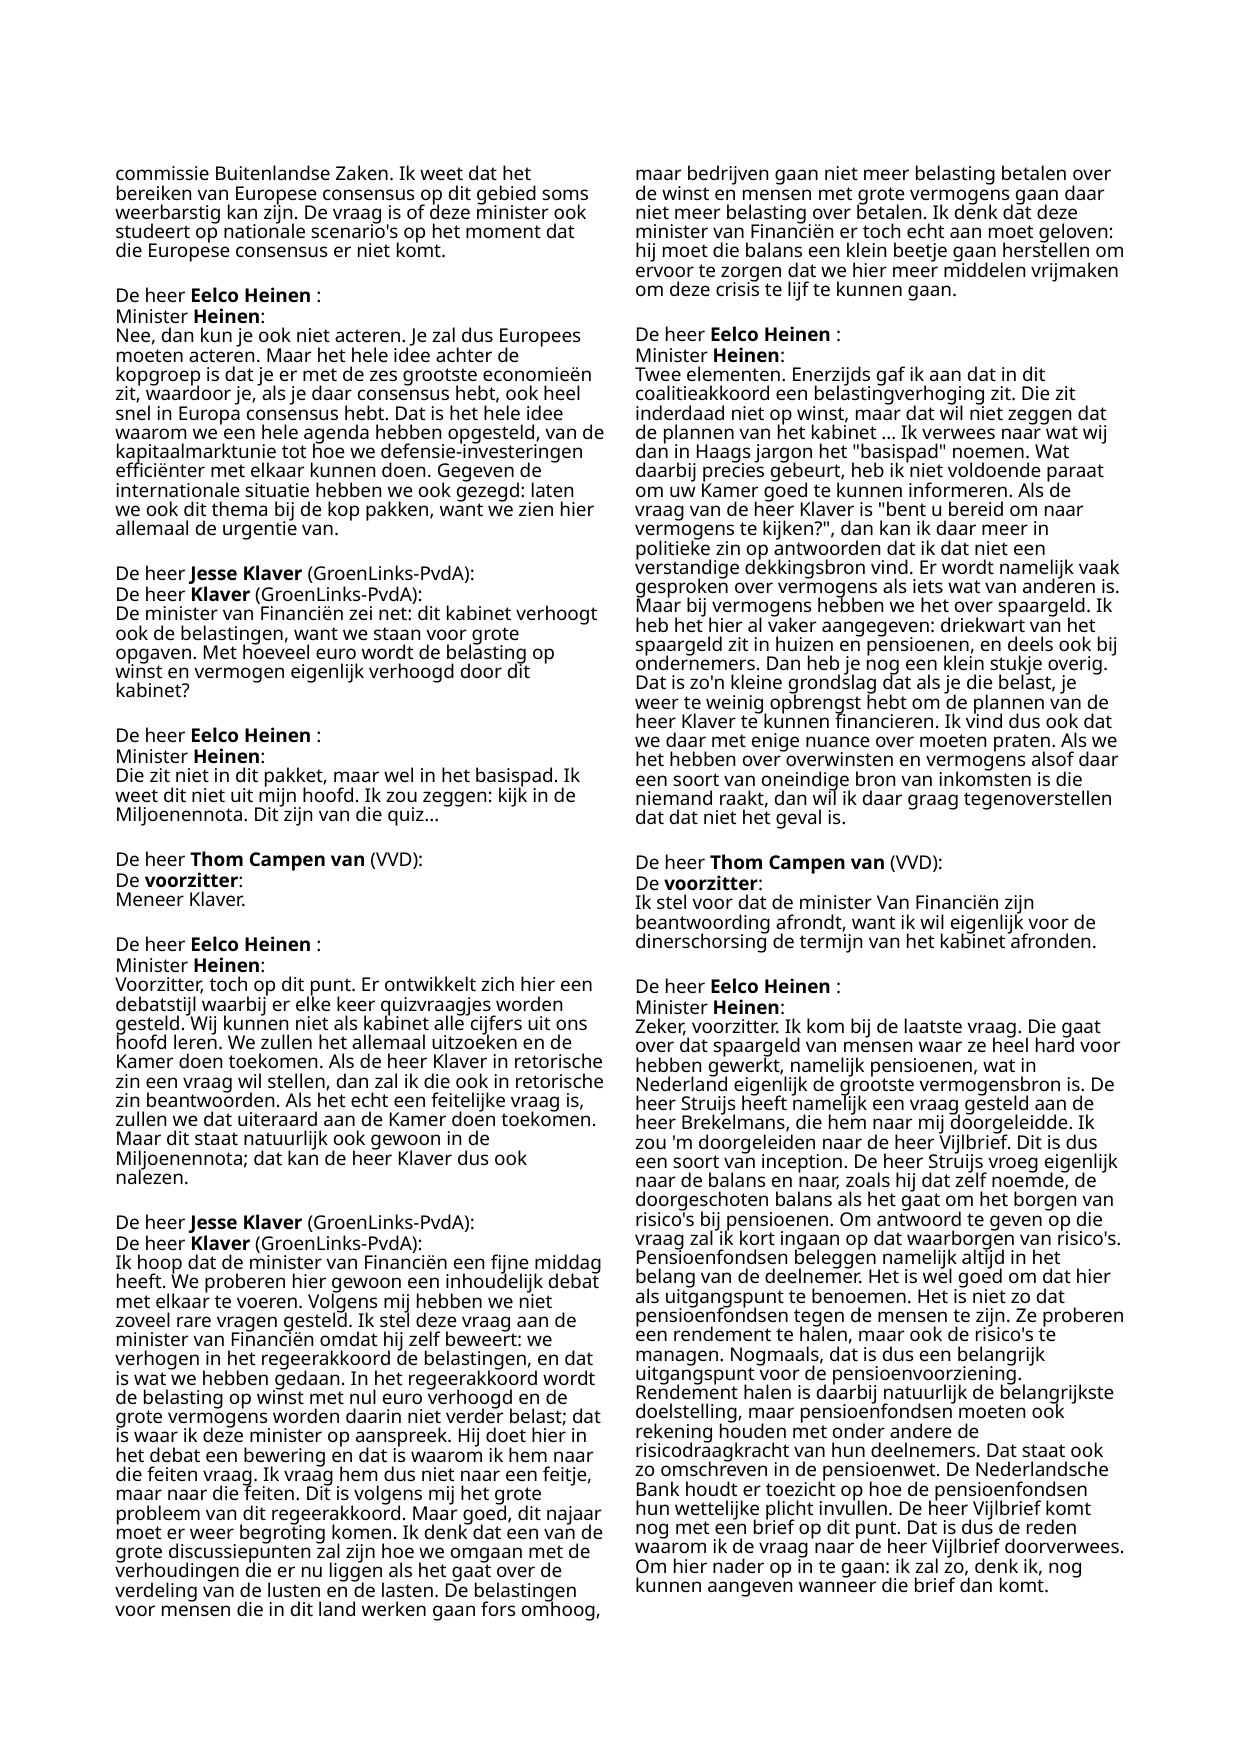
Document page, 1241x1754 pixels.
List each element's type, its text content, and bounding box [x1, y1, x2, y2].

text De heer Thom Campen van (VVD): [115, 846, 605, 872]
text De heer Eelco Heinen : [635, 321, 1125, 347]
text Minister Heinen: [115, 308, 605, 327]
text commissie Buitenlandse Zaken. Ik weet dat het bereiken van Europese consensus op dit gebied soms weerbarstig kan zijn. De vraag is of deze minister ook studeert op nationale scenario's op het moment dat die Europese consensus er niet komt. [115, 165, 605, 262]
text Ik hoop dat de minister van Financiën een fijne middag heeft. We proberen hier gewoon een inhoudelijk debat met elkaar te voeren. Volgens mij hebben we niet zoveel rare vragen gesteld. Ik stel deze vraag aan de minister van Financiën omdat hij zelf beweert: we verhogen in het regeerakkoord de belastingen, en dat is wat we hebben gedaan. In het regeerakkoord wordt de belasting op winst met nul euro verhoogd en de grote vermogens worden daarin niet verder belast; dat is waar ik deze minister op aanspreek. Hij doet hier in het debat een bewering en dat is waarom ik hem naar die feiten vraag. Ik vraag hem dus niet naar een feitje, maar naar die feiten. Dit is volgens mij het grote probleem van dit regeerakkoord. Maar goed, dit najaar moet er weer begroting komen. Ik denk dat een van de grote discussiepunten zal zijn hoe we omgaan met de verhoudingen die er nu liggen als het gaat over de verdeling van de lusten en de lasten. De belastingen voor mensen die in dit land werken gaan fors omhoog, [115, 1254, 605, 1620]
text De heer Klaver (GroenLinks-PvdA): [115, 1235, 605, 1254]
text Die zit niet in dit pakket, maar wel in het basispad. Ik weet dit niet uit mijn hoofd. Ik zou zeggen: kijk in de Miljoenennota. Dit zijn van die quiz… [115, 767, 605, 825]
text De voorzitter: [635, 875, 1125, 894]
text Zeker, voorzitter. Ik kom bij de laatste vraag. Die gaat over dat spaargeld van mensen waar ze heel hard voor hebben gewerkt, namelijk pensioenen, wat in Nederland eigenlijk de grootste vermogensbron is. De heer Struijs heeft namelijk een vraag gesteld aan de heer Brekelmans, die hem naar mij doorgeleidde. Ik zou 'm doorgeleiden naar de heer Vijlbrief. Dit is dus een soort van inception. De heer Struijs vroeg eigenlijk naar de balans en naar, zoals hij dat zelf noemde, de doorgeschoten balans als het gaat om het borgen van risico's bij pensioenen. Om antwoord te geven op die vraag zal ik kort ingaan op dat waarborgen van risico's. Pensioenfondsen beleggen namelijk altijd in het belang van de deelnemer. Het is wel goed om dat hier als uitgangspunt te benoemen. Het is niet zo dat pensioenfondsen tegen de mensen te zijn. Ze proberen een rendement te halen, maar ook de risico's te managen. Nogmaals, dat is dus een belangrijk uitgangspunt voor de pensioenvoorziening. Rendement halen is daarbij natuurlijk de belangrijkste doelstelling, maar pensioenfondsen moeten ook rekening houden met onder andere de risicodraagkracht van hun deelnemers. Dat staat ook zo omschreven in de pensioenwet. De Nederlandsche Bank houdt er toezicht op hoe de pensioenfondsen hun wettelijke plicht invullen. De heer Vijlbrief komt nog met een brief op dit punt. Dat is dus de reden waarom ik de vraag naar de heer Vijlbrief doorverwees. Om hier nader op in te gaan: ik zal zo, denk ik, nog kunnen aangeven wanneer die brief dan komt. [635, 1018, 1125, 1596]
text De heer Jesse Klaver (GroenLinks-PvdA): [115, 1209, 605, 1235]
text Twee elementen. Enerzijds gaf ik aan dat in dit coalitieakkoord een belastingverhoging zit. Die zit inderdaad niet op winst, maar dat wil niet zeggen dat de plannen van het kabinet … Ik verwees naar wat wij dan in Haags jargon het "basispad" noemen. Wat daarbij precies gebeurt, heb ik niet voldoende paraat om uw Kamer goed te kunnen informeren. Als de vraag van de heer Klaver is "bent u bereid om naar vermogens te kijken?", dan kan ik daar meer in politieke zin op antwoorden dat ik dat niet een verstandige dekkingsbron vind. Er wordt namelijk vaak gesproken over vermogens als iets wat van anderen is. Maar bij vermogens hebben we het over spaargeld. Ik heb het hier al vaker aangegeven: driekwart van het spaargeld zit in huizen en pensioenen, en deels ook bij ondernemers. Dan heb je nog een klein stukje overig. Dat is zo'n kleine grondslag dat als je die belast, je weer te weinig opbrengst hebt om de plannen van de heer Klaver te kunnen financieren. Ik vind dus ook dat we daar met enige nuance over moeten praten. Als we het hebben over overwinsten en vermogens alsof daar een soort van oneindige bron van inkomsten is die niemand raakt, dan wil ik daar graag tegenoverstellen dat dat niet het geval is. [635, 366, 1125, 828]
text Minister Heinen: [115, 748, 605, 767]
text De heer Klaver (GroenLinks-PvdA): [115, 586, 605, 605]
text De heer Jesse Klaver (GroenLinks-PvdA): [115, 560, 605, 586]
text Minister Heinen: [635, 999, 1125, 1018]
text De minister van Financiën zei net: dit kabinet verhoogt ook de belastingen, want we staan voor grote opgaven. Met hoeveel euro wordt de belasting op winst en vermogen eigenlijk verhoogd door dit kabinet? [115, 605, 605, 702]
text Minister Heinen: [635, 347, 1125, 366]
text De heer Thom Campen van (VVD): [635, 849, 1125, 875]
text Meneer Klaver. [115, 891, 605, 910]
text maar bedrijven gaan niet meer belasting betalen over de winst en mensen met grote vermogens gaan daar niet meer belasting over betalen. Ik denk dat deze minister van Financiën er toch echt aan moet geloven: hij moet die balans een klein beetje gaan herstellen om ervoor te zorgen dat we hier meer middelen vrijmaken om deze crisis te lijf te kunnen gaan. [635, 165, 1125, 300]
text Minister Heinen: [115, 957, 605, 976]
text Ik stel voor dat de minister Van Financiën zijn beantwoording afrondt, want ik wil eigenlijk voor de dinerschorsing de termijn van het kabinet afronden. [635, 894, 1125, 952]
text De heer Eelco Heinen : [115, 931, 605, 957]
text Voorzitter, toch op dit punt. Er ontwikkelt zich hier een debatstijl waarbij er elke keer quizvraagjes worden gesteld. Wij kunnen niet als kabinet alle cijfers uit ons hoofd leren. We zullen het allemaal uitzoeken en de Kamer doen toekomen. Als de heer Klaver in retorische zin een vraag wil stellen, dan zal ik die ook in retorische zin beantwoorden. Als het echt een feitelijke vraag is, zullen we dat uiteraard aan de Kamer doen toekomen. Maar dit staat natuurlijk ook gewoon in de Miljoenennota; dat kan de heer Klaver dus ook nalezen. [115, 976, 605, 1188]
text De heer Eelco Heinen : [115, 282, 605, 308]
text De heer Eelco Heinen : [115, 722, 605, 748]
text De voorzitter: [115, 872, 605, 891]
text De heer Eelco Heinen : [635, 973, 1125, 999]
text Nee, dan kun je ook niet acteren. Je zal dus Europees moeten acteren. Maar het hele idee achter de kopgroep is dat je er met de zes grootste economieën zit, waardoor je, als je daar consensus hebt, ook heel snel in Europa consensus hebt. Dat is het hele idee waarom we een hele agenda hebben opgesteld, van de kapitaalmarktunie tot hoe we defensie-investeringen efficiënter met elkaar kunnen doen. Gegeven de internationale situatie hebben we ook gezegd: laten we ook dit thema bij de kop pakken, want we zien hier allemaal de urgentie van. [115, 327, 605, 539]
